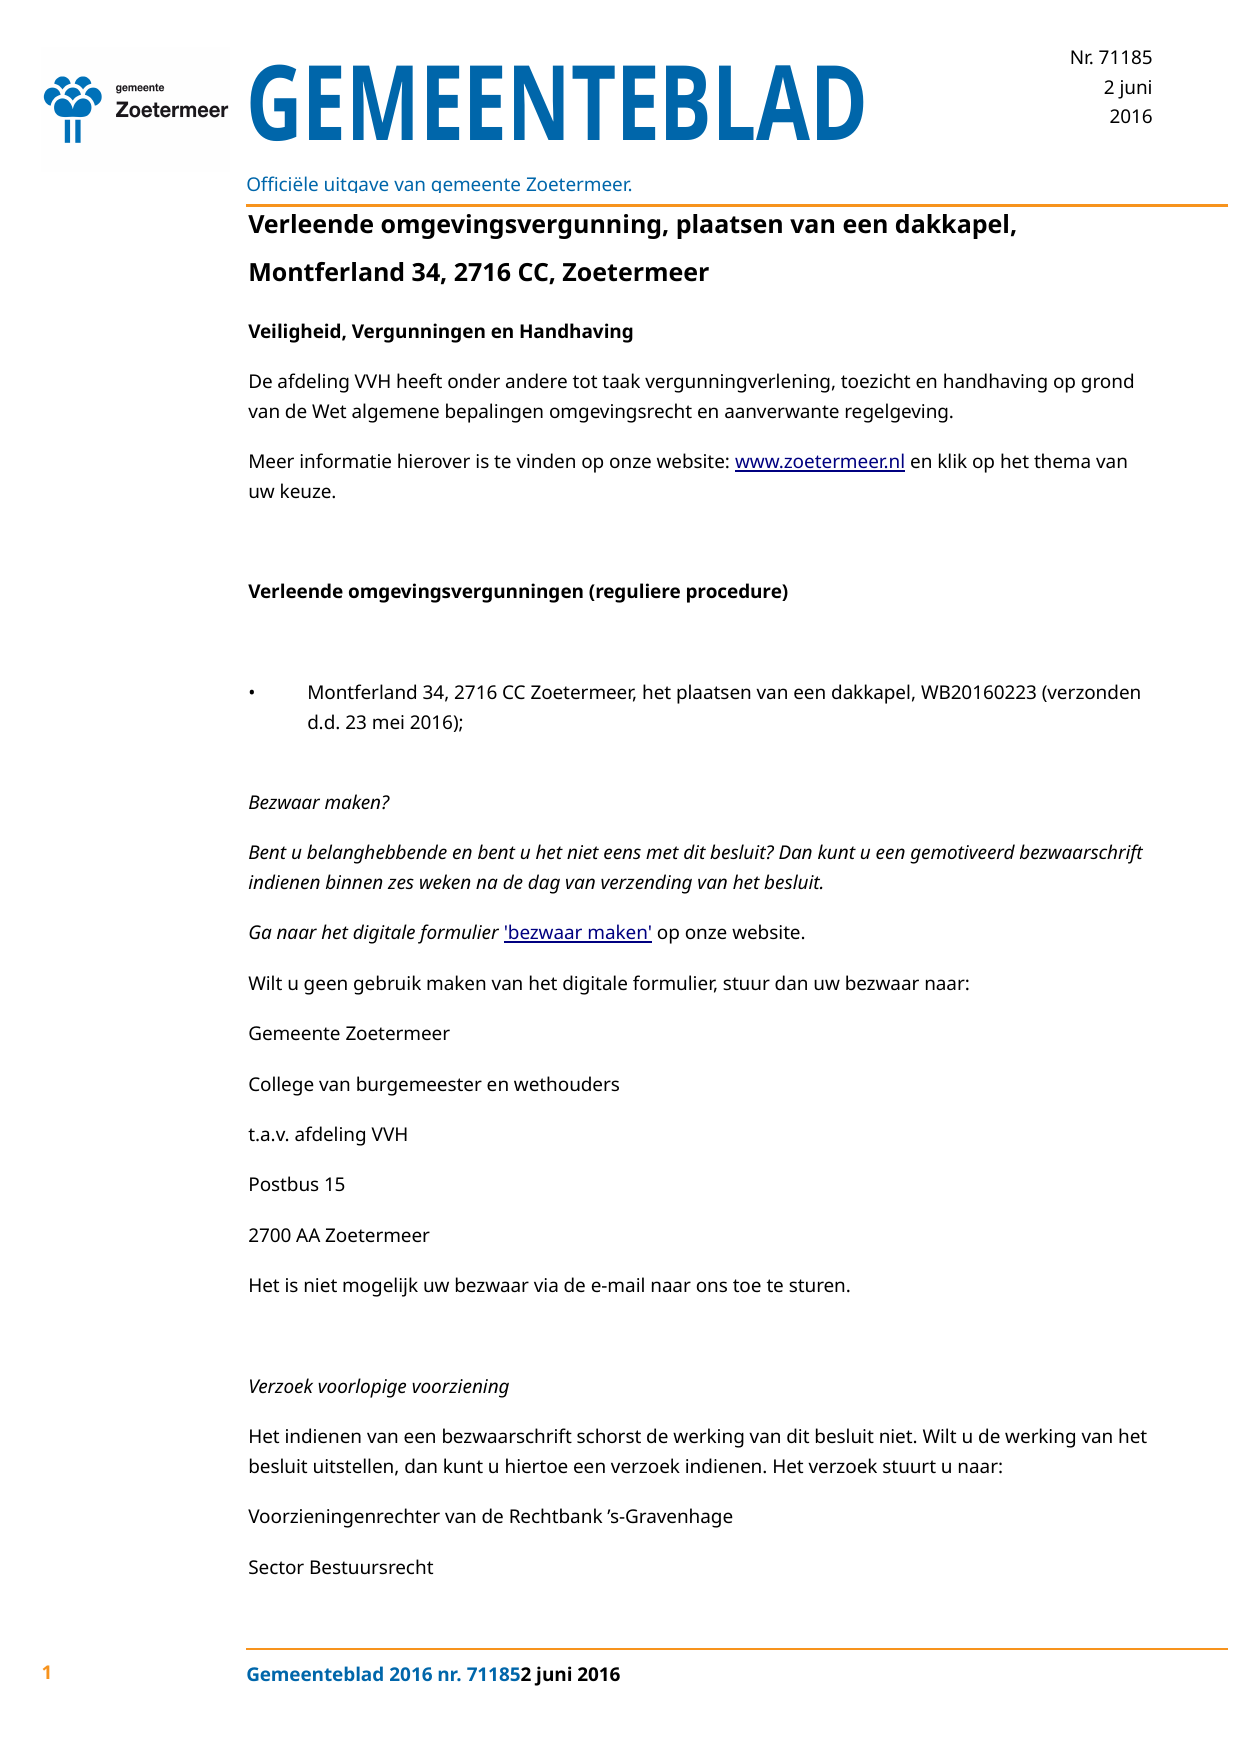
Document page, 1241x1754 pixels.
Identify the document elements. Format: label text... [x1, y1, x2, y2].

picture [41, 47, 231, 172]
text Verleende omgevingsvergunning, plaatsen van een dakkapel, Montferland 34, 2716 CC, Zoetermeer [248, 207, 1152, 288]
text Wilt u geen gebruik maken van het digitale formulier, stuur dan uw bezwaar naar: [248, 970, 1152, 996]
text College van burgemeester en wethouders [248, 1071, 1152, 1097]
text De afdeling VVH heeft onder andere tot taak vergunningverlening, toezicht en handhaving op grond van de Wet algemene bepalingen omgevingsrecht en aanverwante regelgeving. [248, 368, 1152, 424]
text Ga naar het digitale formulier 'bezwaar maken' op onze website. [248, 919, 1152, 945]
text Het indienen van een bezwaarschrift schorst de werking van dit besluit niet. Wilt u de werking van het besluit uitstellen, dan kunt u hiertoe een verzoek indienen. Het verzoek stuurt u naar: [248, 1424, 1152, 1479]
text Verzoek voorlopige voorziening [248, 1373, 1152, 1399]
text Postbus 15 [248, 1172, 1152, 1197]
text Het is niet mogelijk uw bezwaar via de e-mail naar ons toe te sturen. [248, 1272, 1152, 1298]
text Sector Bestuursrecht [248, 1554, 1152, 1580]
text 2700 AA Zoetermeer [248, 1222, 1152, 1248]
text Voorzieningenrechter van de Rechtbank ’s-Gravenhage [248, 1504, 1152, 1529]
text Gemeente Zoetermeer [248, 1020, 1152, 1046]
text Verleende omgevingsvergunningen (reguliere procedure) [248, 579, 1152, 604]
text Meer informatie hierover is te vinden op onze website: www.zoetermeer.nl en klik op het thema van uw keuze. [248, 448, 1152, 504]
text Bent u belanghebbende en bent u het niet eens met dit besluit? Dan kunt u een gemotiveerd bezwaarschrift indienen binnen zes weken na de dag van verzending van het besluit. [248, 839, 1152, 895]
text Bezwaar maken? [248, 789, 1152, 815]
list Montferland 34, 2716 CC Zoetermeer, het plaatsen van een dakkapel, WB20160223 (verzonden d.d. 23 mei 2016); [248, 679, 1152, 735]
text Veiligheid, Vergunningen en Handhaving [248, 318, 1152, 344]
text t.a.v. afdeling VVH [248, 1121, 1152, 1147]
